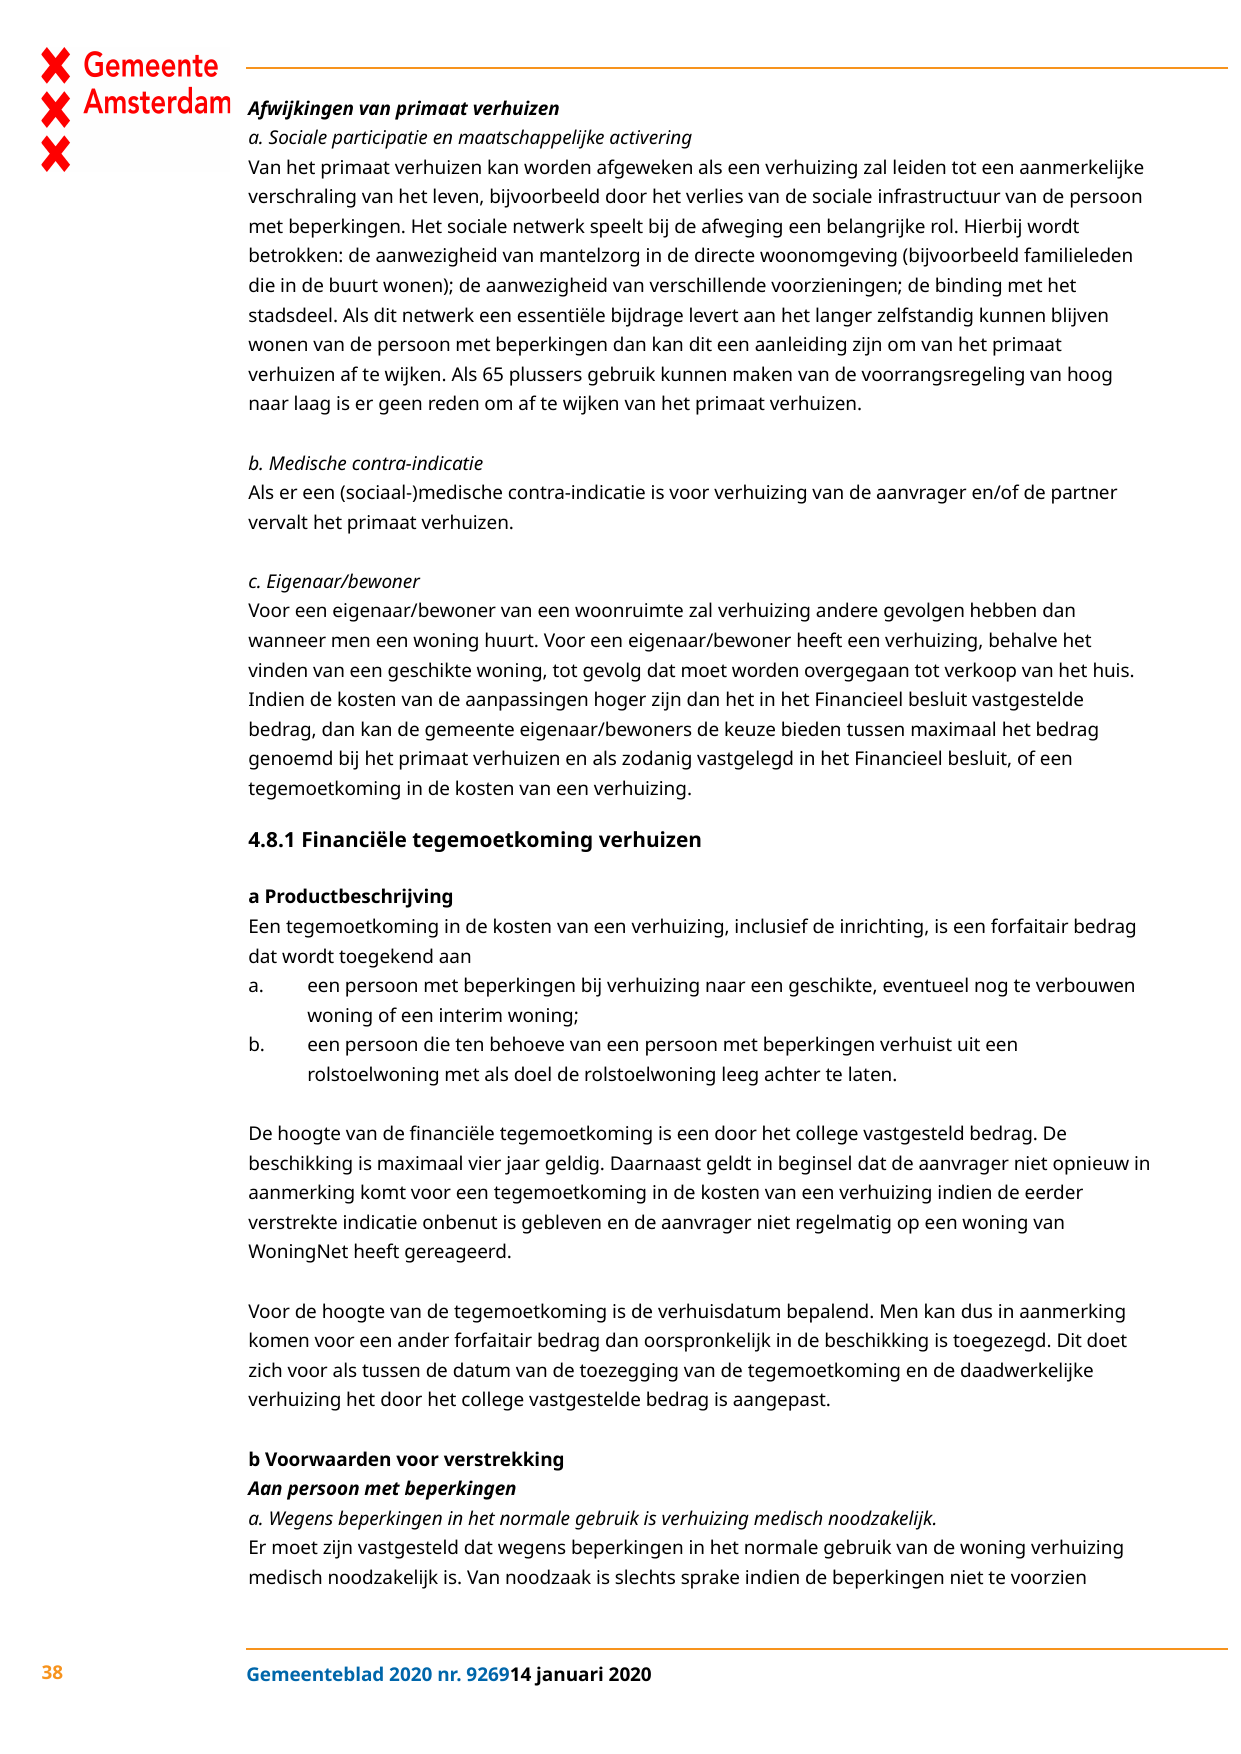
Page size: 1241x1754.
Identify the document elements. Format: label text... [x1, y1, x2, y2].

picture [41, 47, 231, 172]
list een persoon met beperkingen bij verhuizing naar een geschikte, eventueel nog te verbouwen woning of een interim woning; [248, 972, 1152, 1028]
text a. Sociale participatie en maatschappelijke activering [248, 124, 1152, 150]
text Voor een eigenaar/bewoner van een woonruimte zal verhuizing andere gevolgen hebben dan wanneer men een woning huurt. Voor een eigenaar/bewoner heeft een verhuizing, behalve het vinden van een geschikte woning, tot gevolg dat moet worden overgegaan tot verkoop van het huis. Indien de kosten van de aanpassingen hoger zijn dan het in het Financieel besluit vastgestelde bedrag, dan kan de gemeente eigenaar/bewoners de keuze bieden tussen maximaal het bedrag genoemd bij het primaat verhuizen en als zodanig vastgelegd in het Financieel besluit, of een tegemoetkoming in de kosten van een verhuizing. [248, 598, 1152, 801]
list een persoon die ten behoeve van een persoon met beperkingen verhuist uit een rolstoelwoning met als doel de rolstoelwoning leeg achter te laten. [248, 1032, 1152, 1087]
text Voor de hoogte van de tegemoetkoming is de verhuisdatum bepalend. Men kan dus in aanmerking komen voor een ander forfaitair bedrag dan oorspronkelijk in de beschikking is toegezegd. Dit doet zich voor als tussen de datum van de toezegging van de tegemoetkoming en de daadwerkelijke verhuizing het door het college vastgestelde bedrag is aangepast. [248, 1298, 1152, 1412]
text Afwijkingen van primaat verhuizen [248, 95, 1152, 121]
text De hoogte van de financiële tegemoetkoming is een door het college vastgesteld bedrag. De beschikking is maximaal vier jaar geldig. Daarnaast geldt in beginsel dat de aanvrager niet opnieuw in aanmerking komt voor een tegemoetkoming in de kosten van een verhuizing indien de eerder verstrekte indicatie onbenut is gebleven en de aanvrager niet regelmatig op een woning van WoningNet heeft gereageerd. [248, 1120, 1152, 1264]
text b. Medische contra-indicatie [248, 450, 1152, 476]
text c. Eigenaar/bewoner [248, 568, 1152, 594]
text Een tegemoetkoming in de kosten van een verhuizing, inclusief de inrichting, is een forfaitair bedrag dat wordt toegekend aan [248, 913, 1152, 968]
text a Productbeschrijving [248, 884, 1152, 909]
text b Voorwaarden voor verstrekking [248, 1446, 1152, 1471]
text Er moet zijn vastgesteld dat wegens beperkingen in het normale gebruik van de woning verhuizing medisch noodzakelijk is. Van noodzaak is slechts sprake indien de beperkingen niet te voorzien [248, 1534, 1152, 1590]
text Van het primaat verhuizen kan worden afgeweken als een verhuizing zal leiden tot een aanmerkelijke verschraling van het leven, bijvoorbeeld door het verlies van de sociale infrastructuur van de persoon met beperkingen. Het sociale netwerk speelt bij de afweging een belangrijke rol. Hierbij wordt betrokken: de aanwezigheid van mantelzorg in de directe woonomgeving (bijvoorbeeld familieleden die in de buurt wonen); de aanwezigheid van verschillende voorzieningen; de binding met het stadsdeel. Als dit netwerk een essentiële bijdrage levert aan het langer zelfstandig kunnen blijven wonen van de persoon met beperkingen dan kan dit een aanleiding zijn om van het primaat verhuizen af te wijken. Als 65 plussers gebruik kunnen maken van de voorrangsregeling van hoog naar laag is er geen reden om af te wijken van het primaat verhuizen. [248, 154, 1152, 416]
text a. Wegens beperkingen in het normale gebruik is verhuizing medisch noodzakelijk. [248, 1505, 1152, 1531]
text 4.8.1 Financiële tegemoetkoming verhuizen [248, 826, 1152, 854]
text Als er een (sociaal-)medische contra-indicatie is voor verhuizing van de aanvrager en/of de partner vervalt het primaat verhuizen. [248, 479, 1152, 535]
text Aan persoon met beperkingen [248, 1475, 1152, 1501]
